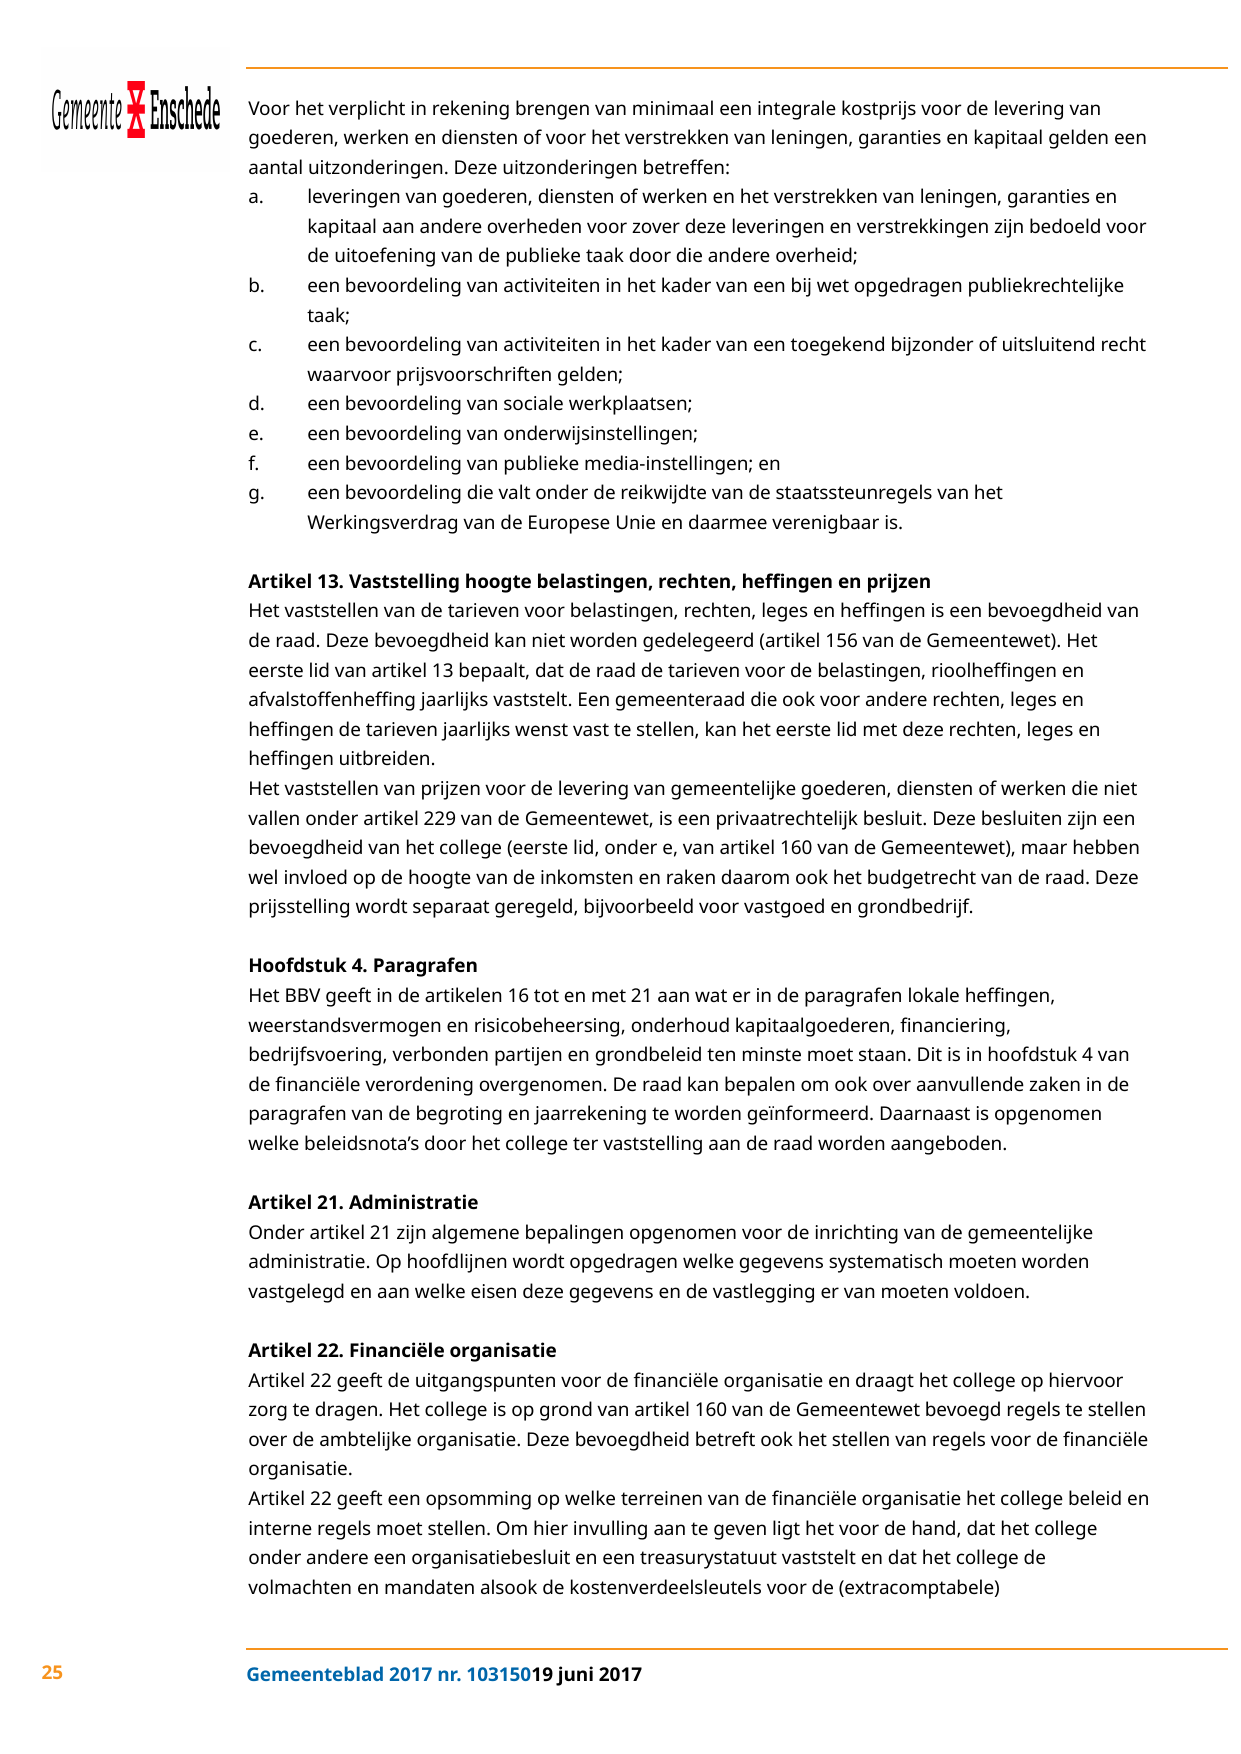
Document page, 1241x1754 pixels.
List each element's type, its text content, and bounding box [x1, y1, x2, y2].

text Onder artikel 21 zijn algemene bepalingen opgenomen voor de inrichting van de gemeentelijke administratie. Op hoofdlijnen wordt opgedragen welke gegevens systematisch moeten worden vastgelegd en aan welke eisen deze gegevens en de vastlegging er van moeten voldoen. [248, 1219, 1152, 1304]
text Het vaststellen van de tarieven voor belastingen, rechten, leges en heffingen is een bevoegdheid van de raad. Deze bevoegdheid kan niet worden gedelegeerd (artikel 156 van de Gemeentewet). Het eerste lid van artikel 13 bepaalt, dat de raad de tarieven voor de belastingen, rioolheffingen en afvalstoffenheffing jaarlijks vaststelt. Een gemeenteraad die ook voor andere rechten, leges en heffingen de tarieven jaarlijks wenst vast te stellen, kan het eerste lid met deze rechten, leges en heffingen uitbreiden. [248, 598, 1152, 771]
picture [41, 47, 231, 172]
text Het vaststellen van prijzen voor de levering van gemeentelijke goederen, diensten of werken die niet vallen onder artikel 229 van de Gemeentewet, is een privaatrechtelijk besluit. Deze besluiten zijn een bevoegdheid van het college (eerste lid, onder e, van artikel 160 van de Gemeentewet), maar hebben wel invloed op de hoogte van de inkomsten en raken daarom ook het budgetrecht van de raad. Deze prijsstelling wordt separaat geregeld, bijvoorbeeld voor vastgoed en grondbedrijf. [248, 775, 1152, 919]
list een bevoordeling die valt onder de reikwijdte van de staatssteunregels van het Werkingsverdrag van de Europese Unie en daarmee verenigbaar is. [248, 479, 1152, 535]
list een bevoordeling van sociale werkplaatsen; [248, 391, 1152, 416]
list een bevoordeling van publieke media-instellingen; en [248, 450, 1152, 476]
text Artikel 21. Administratie [248, 1189, 1152, 1215]
text Artikel 22 geeft de uitgangspunten voor de financiële organisatie en draagt het college op hiervoor zorg te dragen. Het college is op grond van artikel 160 van de Gemeentewet bevoegd regels te stellen over de ambtelijke organisatie. Deze bevoegdheid betreft ook het stellen van regels voor de financiële organisatie. [248, 1367, 1152, 1481]
list een bevoordeling van activiteiten in het kader van een bij wet opgedragen publiekrechtelijke taak; [248, 272, 1152, 328]
text Artikel 22. Financiële organisatie [248, 1337, 1152, 1363]
text Voor het verplicht in rekening brengen van minimaal een integrale kostprijs voor de levering van goederen, werken en diensten of voor het verstrekken van leningen, garanties en kapitaal gelden een aantal uitzonderingen. Deze uitzonderingen betreffen: [248, 95, 1152, 180]
text Hoofdstuk 4. Paragrafen [248, 953, 1152, 978]
list een bevoordeling van activiteiten in het kader van een toegekend bijzonder of uitsluitend recht waarvoor prijsvoorschriften gelden; [248, 331, 1152, 387]
text Artikel 22 geeft een opsomming op welke terreinen van de financiële organisatie het college beleid en interne regels moet stellen. Om hier invulling aan te geven ligt het voor de hand, dat het college onder andere een organisatiebesluit en een treasurystatuut vaststelt en dat het college de volmachten en mandaten alsook de kostenverdeelsleutels voor de (extracomptabele) [248, 1485, 1152, 1600]
list leveringen van goederen, diensten of werken en het verstrekken van leningen, garanties en kapitaal aan andere overheden voor zover deze leveringen en verstrekkingen zijn bedoeld voor de uitoefening van de publieke taak door die andere overheid; [248, 183, 1152, 268]
text Het BBV geeft in de artikelen 16 tot en met 21 aan wat er in de paragrafen lokale heffingen, weerstandsvermogen en risicobeheersing, onderhoud kapitaalgoederen, financiering, bedrijfsvoering, verbonden partijen en grondbeleid ten minste moet staan. Dit is in hoofdstuk 4 van de financiële verordening overgenomen. De raad kan bepalen om ook over aanvullende zaken in de paragrafen van de begroting en jaarrekening te worden geïnformeerd. Daarnaast is opgenomen welke beleidsnota’s door het college ter vaststelling aan de raad worden aangeboden. [248, 982, 1152, 1156]
list een bevoordeling van onderwijsinstellingen; [248, 420, 1152, 446]
text Artikel 13. Vaststelling hoogte belastingen, rechten, heffingen en prijzen [248, 568, 1152, 594]
